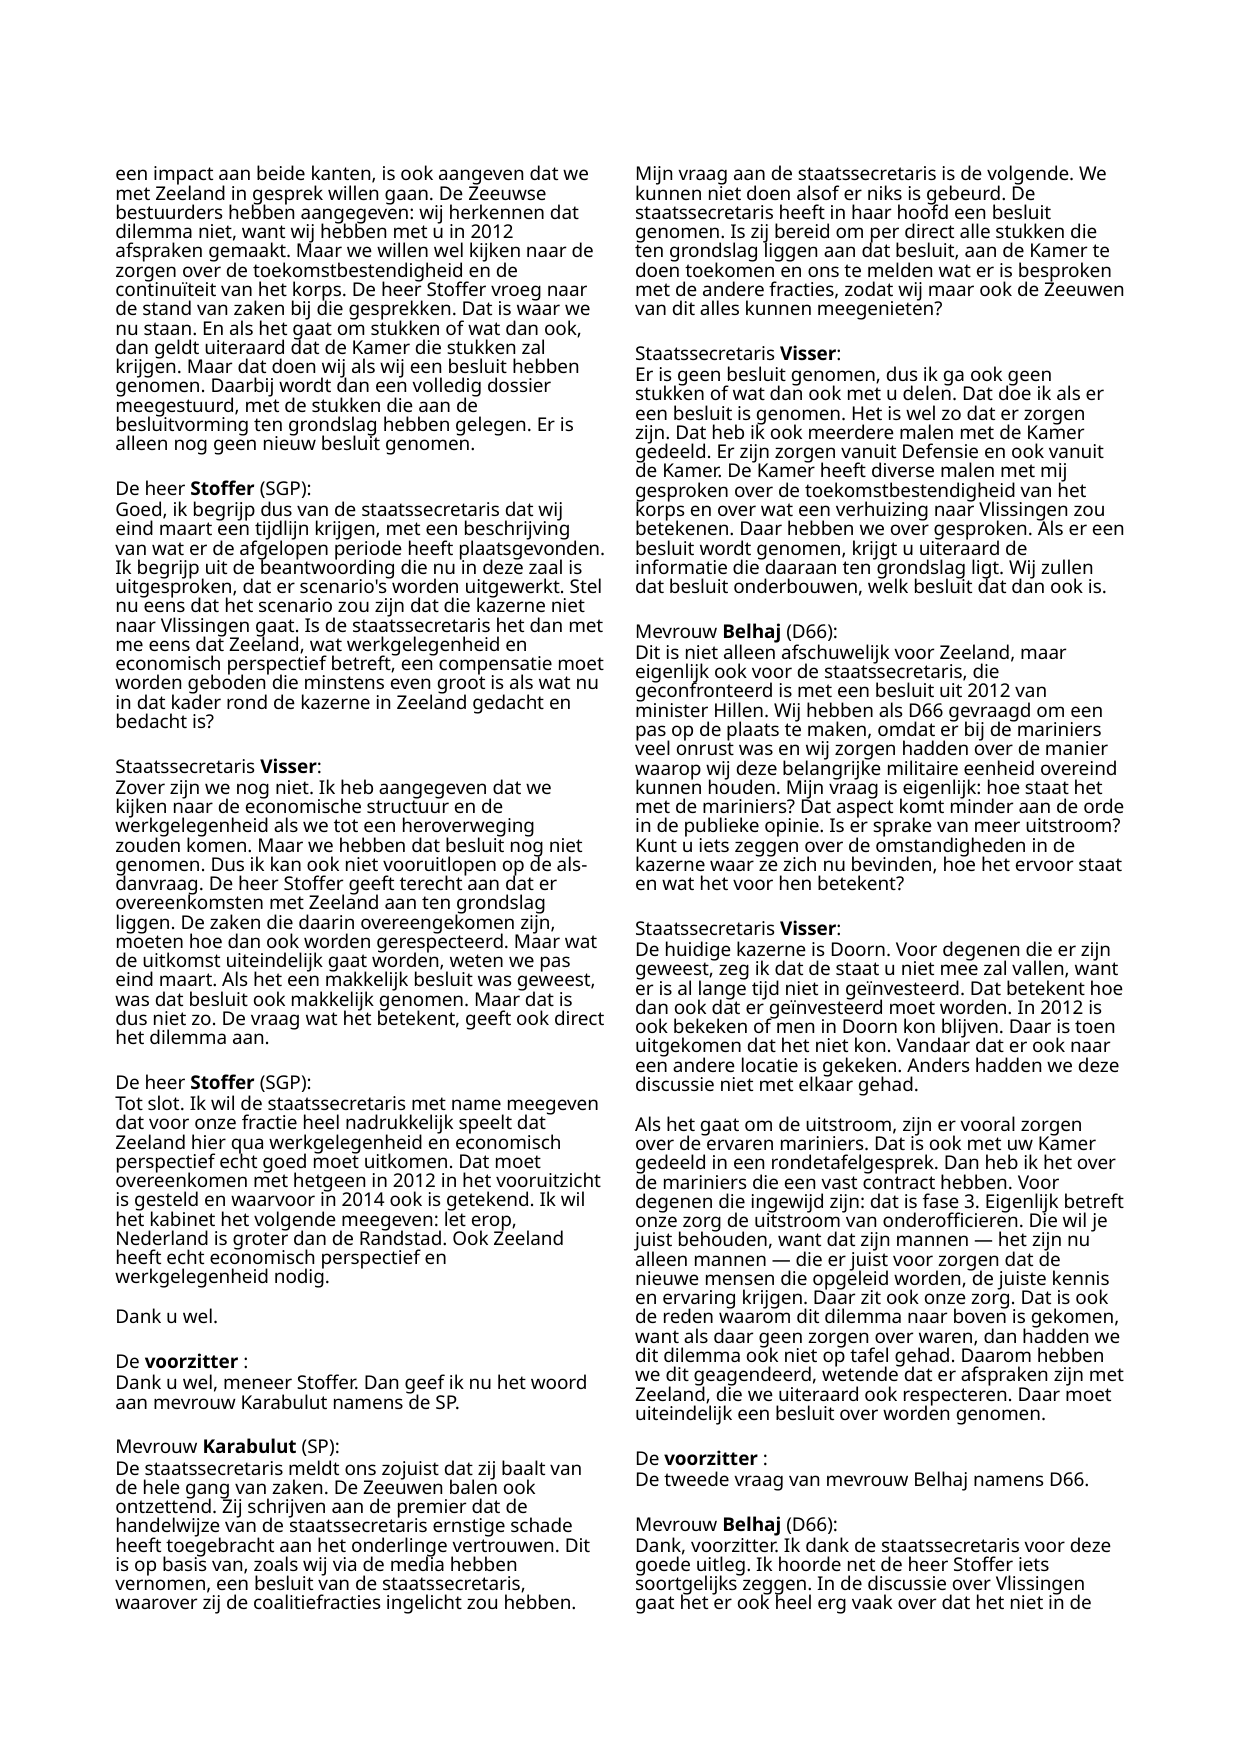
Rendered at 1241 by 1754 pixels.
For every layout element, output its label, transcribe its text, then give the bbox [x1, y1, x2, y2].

text De heer Stoffer (SGP): [115, 475, 605, 501]
text Mevrouw Belhaj (D66): [635, 1511, 1125, 1537]
text Dank u wel, meneer Stoffer. Dan geef ik nu het woord aan mevrouw Karabulut namens de SP. [115, 1374, 605, 1413]
text Staatssecretaris Visser: [635, 915, 1125, 941]
text Dank, voorzitter. Ik dank de staatssecretaris voor deze goede uitleg. Ik hoorde net de heer Stoffer iets soortgelijks zeggen. In de discussie over Vlissingen gaat het er ook heel erg vaak over dat het niet in de [635, 1537, 1125, 1614]
text Als het gaat om de uitstroom, zijn er vooral zorgen over de ervaren mariniers. Dat is ook met uw Kamer gedeeld in een rondetafelgesprek. Dan heb ik het over de mariniers die een vast contract hebben. Voor degenen die ingewijd zijn: dat is fase 3. Eigenlijk betreft onze zorg de uitstroom van onderofficieren. Die wil je juist behouden, want dat zijn mannen — het zijn nu alleen mannen — die er juist voor zorgen dat de nieuwe mensen die opgeleid worden, de juiste kennis en ervaring krijgen. Daar zit ook onze zorg. Dat is ook de reden waarom dit dilemma naar boven is gekomen, want als daar geen zorgen over waren, dan hadden we dit dilemma ook niet op tafel gehad. Daarom hebben we dit geagendeerd, wetende dat er afspraken zijn met Zeeland, die we uiteraard ook respecteren. Daar moet uiteindelijk een besluit over worden genomen. [635, 1116, 1125, 1424]
text De tweede vraag van mevrouw Belhaj namens D66. [635, 1471, 1125, 1490]
text Mevrouw Belhaj (D66): [635, 618, 1125, 644]
text De huidige kazerne is Doorn. Voor degenen die er zijn geweest, zeg ik dat de staat u niet mee zal vallen, want er is al lange tijd niet in geïnvesteerd. Dat betekent hoe dan ook dat er geïnvesteerd moet worden. In 2012 is ook bekeken of men in Doorn kon blijven. Daar is toen uitgekomen dat het niet kon. Vandaar dat er ook naar een andere locatie is gekeken. Anders hadden we deze discussie niet met elkaar gehad. [635, 941, 1125, 1095]
text De staatssecretaris meldt ons zojuist dat zij baalt van de hele gang van zaken. De Zeeuwen balen ook ontzettend. Zij schrijven aan de premier dat de handelwijze van de staatssecretaris ernstige schade heeft toegebracht aan het onderlinge vertrouwen. Dit is op basis van, zoals wij via de media hebben vernomen, een besluit van de staatssecretaris, waarover zij de coalitiefracties ingelicht zou hebben. [115, 1459, 605, 1614]
text Dit is niet alleen afschuwelijk voor Zeeland, maar eigenlijk ook voor de staatssecretaris, die geconfronteerd is met een besluit uit 2012 van minister Hillen. Wij hebben als D66 gevraagd om een pas op de plaats te maken, omdat er bij de mariniers veel onrust was en wij zorgen hadden over de manier waarop wij deze belangrijke militaire eenheid overeind kunnen houden. Mijn vraag is eigenlijk: hoe staat het met de mariniers? Dat aspect komt minder aan de orde in de publieke opinie. Is er sprake van meer uitstroom? Kunt u iets zeggen over de omstandigheden in de kazerne waar ze zich nu bevinden, hoe het ervoor staat en wat het voor hen betekent? [635, 644, 1125, 894]
text De voorzitter : [635, 1445, 1125, 1471]
text De heer Stoffer (SGP): [115, 1069, 605, 1095]
text Tot slot. Ik wil de staatssecretaris met name meegeven dat voor onze fractie heel nadrukkelijk speelt dat Zeeland hier qua werkgelegenheid en economisch perspectief echt goed moet uitkomen. Dat moet overeenkomen met hetgeen in 2012 in het vooruitzicht is gesteld en waarvoor in 2014 ook is getekend. Ik wil het kabinet het volgende meegeven: let erop, Nederland is groter dan de Randstad. Ook Zeeland heeft echt economisch perspectief en werkgelegenheid nodig. [115, 1095, 605, 1288]
text Er is geen besluit genomen, dus ik ga ook geen stukken of wat dan ook met u delen. Dat doe ik als er een besluit is genomen. Het is wel zo dat er zorgen zijn. Dat heb ik ook meerdere malen met de Kamer gedeeld. Er zijn zorgen vanuit Defensie en ook vanuit de Kamer. De Kamer heeft diverse malen met mij gesproken over de toekomstbestendigheid van het korps en over wat een verhuizing naar Vlissingen zou betekenen. Daar hebben we over gesproken. Als er een besluit wordt genomen, krijgt u uiteraard de informatie die daaraan ten grondslag ligt. Wij zullen dat besluit onderbouwen, welk besluit dat dan ook is. [635, 366, 1125, 597]
text een impact aan beide kanten, is ook aangeven dat we met Zeeland in gesprek willen gaan. De Zeeuwse bestuurders hebben aangegeven: wij herkennen dat dilemma niet, want wij hebben met u in 2012 afspraken gemaakt. Maar we willen wel kijken naar de zorgen over de toekomstbestendigheid en de continuïteit van het korps. De heer Stoffer vroeg naar de stand van zaken bij die gesprekken. Dat is waar we nu staan. En als het gaat om stukken of wat dan ook, dan geldt uiteraard dat de Kamer die stukken zal krijgen. Maar dat doen wij als wij een besluit hebben genomen. Daarbij wordt dan een volledig dossier meegestuurd, met de stukken die aan de besluitvorming ten grondslag hebben gelegen. Er is alleen nog geen nieuw besluit genomen. [115, 165, 605, 454]
text Mevrouw Karabulut (SP): [115, 1434, 605, 1459]
text Staatssecretaris Visser: [635, 340, 1125, 366]
text Dank u wel. [115, 1308, 605, 1328]
text Zover zijn we nog niet. Ik heb aangegeven dat we kijken naar de economische structuur en de werkgelegenheid als we tot een heroverweging zouden komen. Maar we hebben dat besluit nog niet genomen. Dus ik kan ook niet vooruitlopen op de als-danvraag. De heer Stoffer geeft terecht aan dat er overeenkomsten met Zeeland aan ten grondslag liggen. De zaken die daarin overeengekomen zijn, moeten hoe dan ook worden gerespecteerd. Maar wat de uitkomst uiteindelijk gaat worden, weten we pas eind maart. Als het een makkelijk besluit was geweest, was dat besluit ook makkelijk genomen. Maar dat is dus niet zo. De vraag wat het betekent, geeft ook direct het dilemma aan. [115, 779, 605, 1048]
text Mijn vraag aan de staatssecretaris is de volgende. We kunnen niet doen alsof er niks is gebeurd. De staatssecretaris heeft in haar hoofd een besluit genomen. Is zij bereid om per direct alle stukken die ten grondslag liggen aan dat besluit, aan de Kamer te doen toekomen en ons te melden wat er is besproken met de andere fracties, zodat wij maar ook de Zeeuwen van dit alles kunnen meegenieten? [635, 165, 1125, 319]
text Staatssecretaris Visser: [115, 753, 605, 779]
text De voorzitter : [115, 1349, 605, 1374]
text Goed, ik begrijp dus van de staatssecretaris dat wij eind maart een tijdlijn krijgen, met een beschrijving van wat er de afgelopen periode heeft plaatsgevonden. Ik begrijp uit de beantwoording die nu in deze zaal is uitgesproken, dat er scenario's worden uitgewerkt. Stel nu eens dat het scenario zou zijn dat die kazerne niet naar Vlissingen gaat. Is de staatssecretaris het dan met me eens dat Zeeland, wat werkgelegenheid en economisch perspectief betreft, een compensatie moet worden geboden die minstens even groot is als wat nu in dat kader rond de kazerne in Zeeland gedacht en bedacht is? [115, 501, 605, 732]
